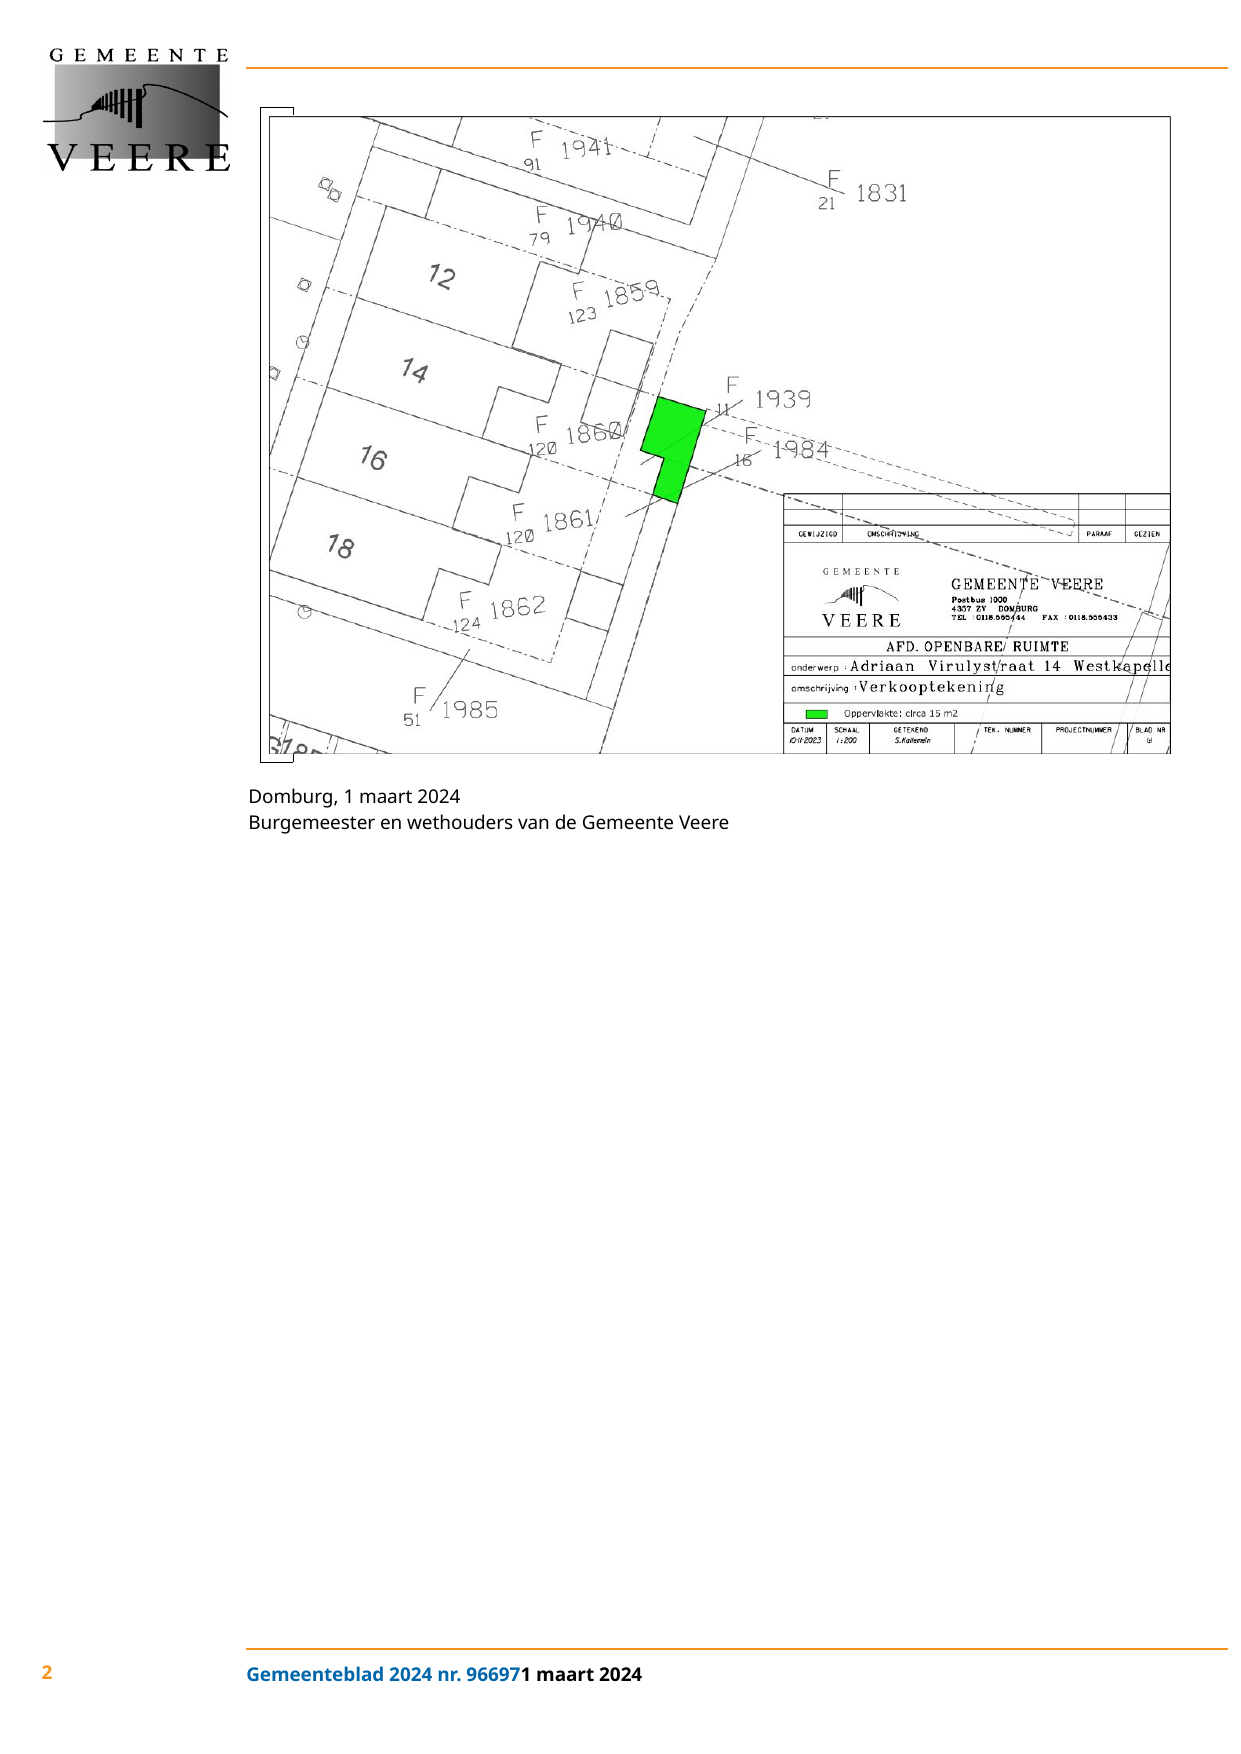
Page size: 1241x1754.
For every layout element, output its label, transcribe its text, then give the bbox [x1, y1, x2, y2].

picture [268, 115, 1173, 754]
text Domburg, 1 maart 2024 [248, 783, 1152, 809]
picture [41, 47, 231, 172]
text Burgemeester en wethouders van de Gemeente Veere [248, 809, 1152, 835]
